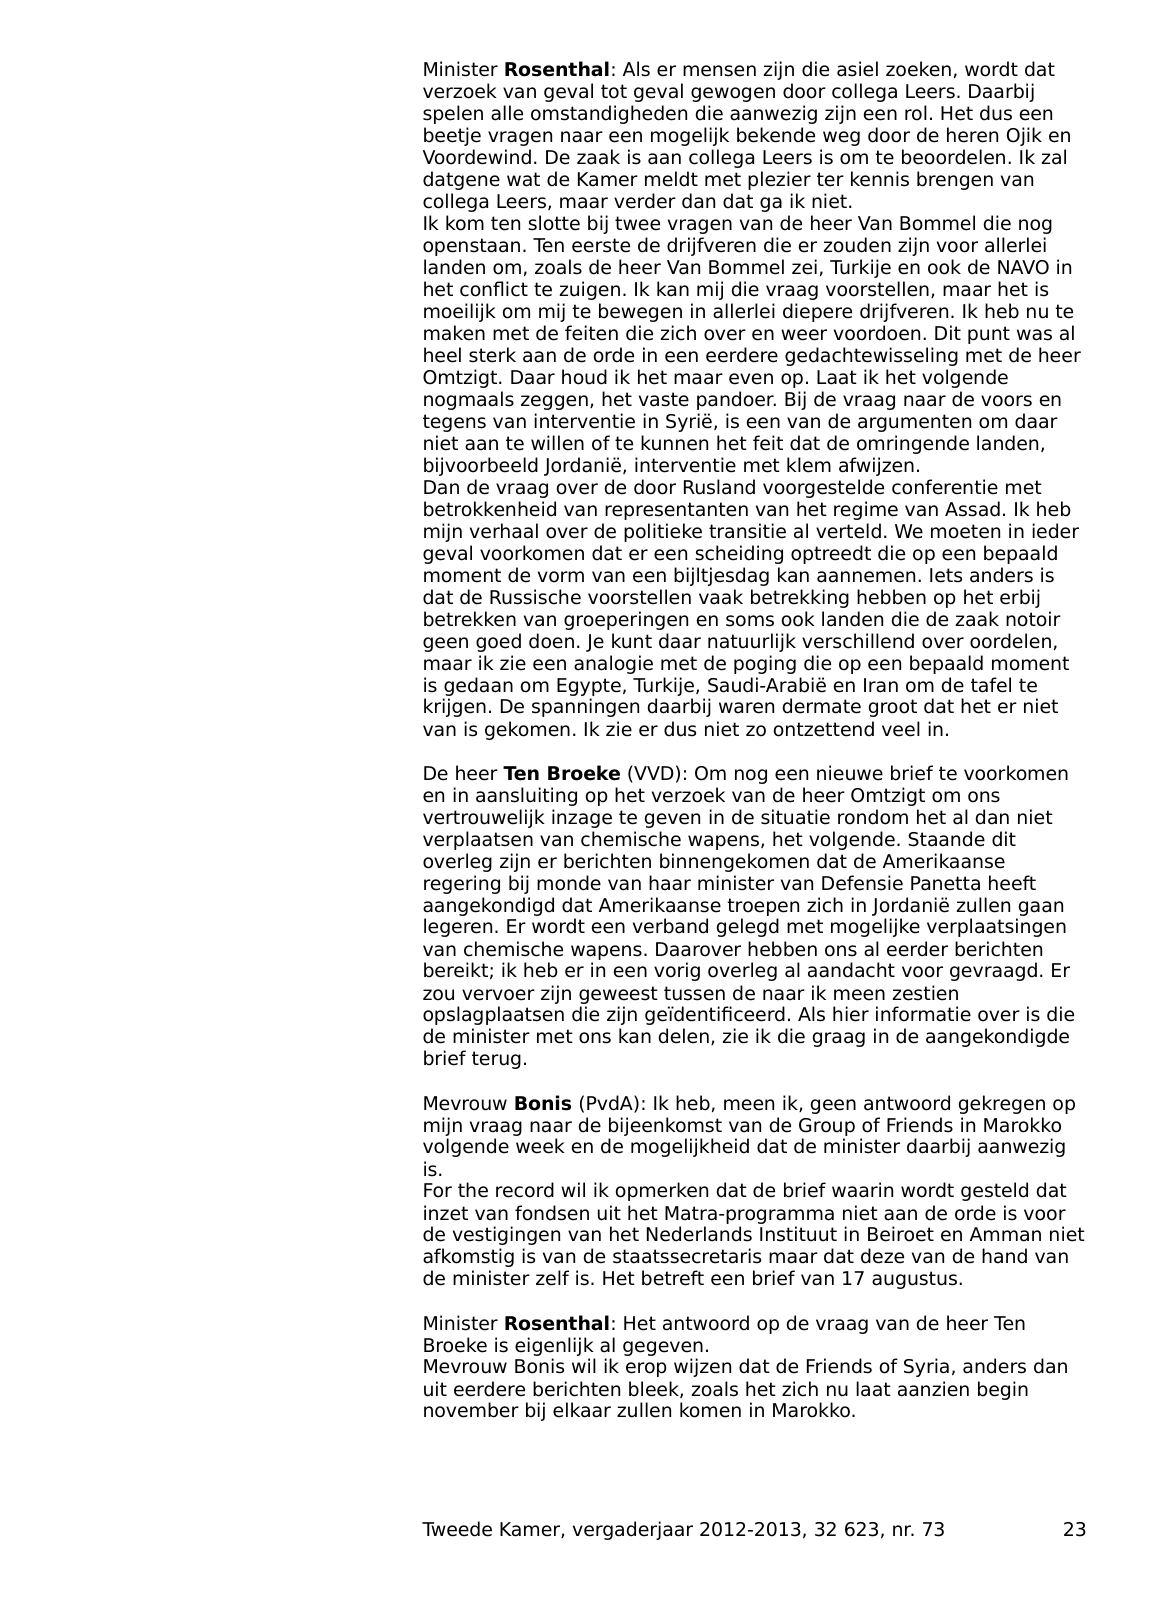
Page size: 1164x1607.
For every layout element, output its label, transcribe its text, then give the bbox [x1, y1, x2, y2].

text Mevrouw Bonis (PvdA): Ik heb, meen ik, geen antwoord gekregen op mijn vraag naar de bijeenkomst van de Group of Friends in Marokko volgende week en de mogelijkheid dat de minister daarbij aanwezig is. [422, 1092, 1087, 1180]
text Minister Rosenthal: Het antwoord op de vraag van de heer Ten Broeke is eigenlijk al gegeven. [422, 1312, 1087, 1356]
text De heer Ten Broeke (VVD): Om nog een nieuwe brief te voorkomen en in aansluiting op het verzoek van de heer Omtzigt om ons vertrouwelijk inzage te geven in de situatie rondom het al dan niet verplaatsen van chemische wapens, het volgende. Staande dit overleg zijn er berichten binnengekomen dat de Amerikaanse regering bij monde van haar minister van Defensie Panetta heeft aangekondigd dat Amerikaanse troepen zich in Jordanië zullen gaan legeren. Er wordt een verband gelegd met mogelijke verplaatsingen van chemische wapens. Daarover hebben ons al eerder berichten bereikt; ik heb er in een vorig overleg al aandacht voor gevraagd. Er zou vervoer zijn geweest tussen de naar ik meen zestien opslagplaatsen die zijn geïdentificeerd. Als hier informatie over is die de minister met ons kan delen, zie ik die graag in de aangekondigde brief terug. [422, 763, 1087, 1070]
text For the record wil ik opmerken dat de brief waarin wordt gesteld dat inzet van fondsen uit het Matra-programma niet aan de orde is voor de vestigingen van het Nederlands Instituut in Beiroet en Amman niet afkomstig is van de staatssecretaris maar dat deze van de hand van de minister zelf is. Het betreft een brief van 17 augustus. [422, 1180, 1087, 1290]
text Mevrouw Bonis wil ik erop wijzen dat de Friends of Syria, anders dan uit eerdere berichten bleek, zoals het zich nu laat aanzien begin november bij elkaar zullen komen in Marokko. [422, 1356, 1087, 1422]
text Minister Rosenthal: Als er mensen zijn die asiel zoeken, wordt dat verzoek van geval tot geval gewogen door collega Leers. Daarbij spelen alle omstandigheden die aanwezig zijn een rol. Het dus een beetje vragen naar een mogelijk bekende weg door de heren Ojik en Voordewind. De zaak is aan collega Leers is om te beoordelen. Ik zal datgene wat de Kamer meldt met plezier ter kennis brengen van collega Leers, maar verder dan dat ga ik niet. [422, 59, 1087, 213]
text Dan de vraag over de door Rusland voorgestelde conferentie met betrokkenheid van representanten van het regime van Assad. Ik heb mijn verhaal over de politieke transitie al verteld. We moeten in ieder geval voorkomen dat er een scheiding optreedt die op een bepaald moment de vorm van een bijltjesdag kan aannemen. Iets anders is dat de Russische voorstellen vaak betrekking hebben op het erbij betrekken van groeperingen en soms ook landen die de zaak notoir geen goed doen. Je kunt daar natuurlijk verschillend over oordelen, maar ik zie een analogie met de poging die op een bepaald moment is gedaan om Egypte, Turkije, Saudi-Arabië en Iran om de tafel te krijgen. De spanningen daarbij waren dermate groot dat het er niet van is gekomen. Ik zie er dus niet zo ontzettend veel in. [422, 477, 1087, 740]
text Ik kom ten slotte bij twee vragen van de heer Van Bommel die nog openstaan. Ten eerste de drijfveren die er zouden zijn voor allerlei landen om, zoals de heer Van Bommel zei, Turkije en ook de NAVO in het conflict te zuigen. Ik kan mij die vraag voorstellen, maar het is moeilijk om mij te bewegen in allerlei diepere drijfveren. Ik heb nu te maken met de feiten die zich over en weer voordoen. Dit punt was al heel sterk aan de orde in een eerdere gedachtewisseling met de heer Omtzigt. Daar houd ik het maar even op. Laat ik het volgende nogmaals zeggen, het vaste pandoer. Bij de vraag naar de voors en tegens van interventie in Syrië, is een van de argumenten om daar niet aan te willen of te kunnen het feit dat de omringende landen, bijvoorbeeld Jordanië, interventie met klem afwijzen. [422, 213, 1087, 477]
